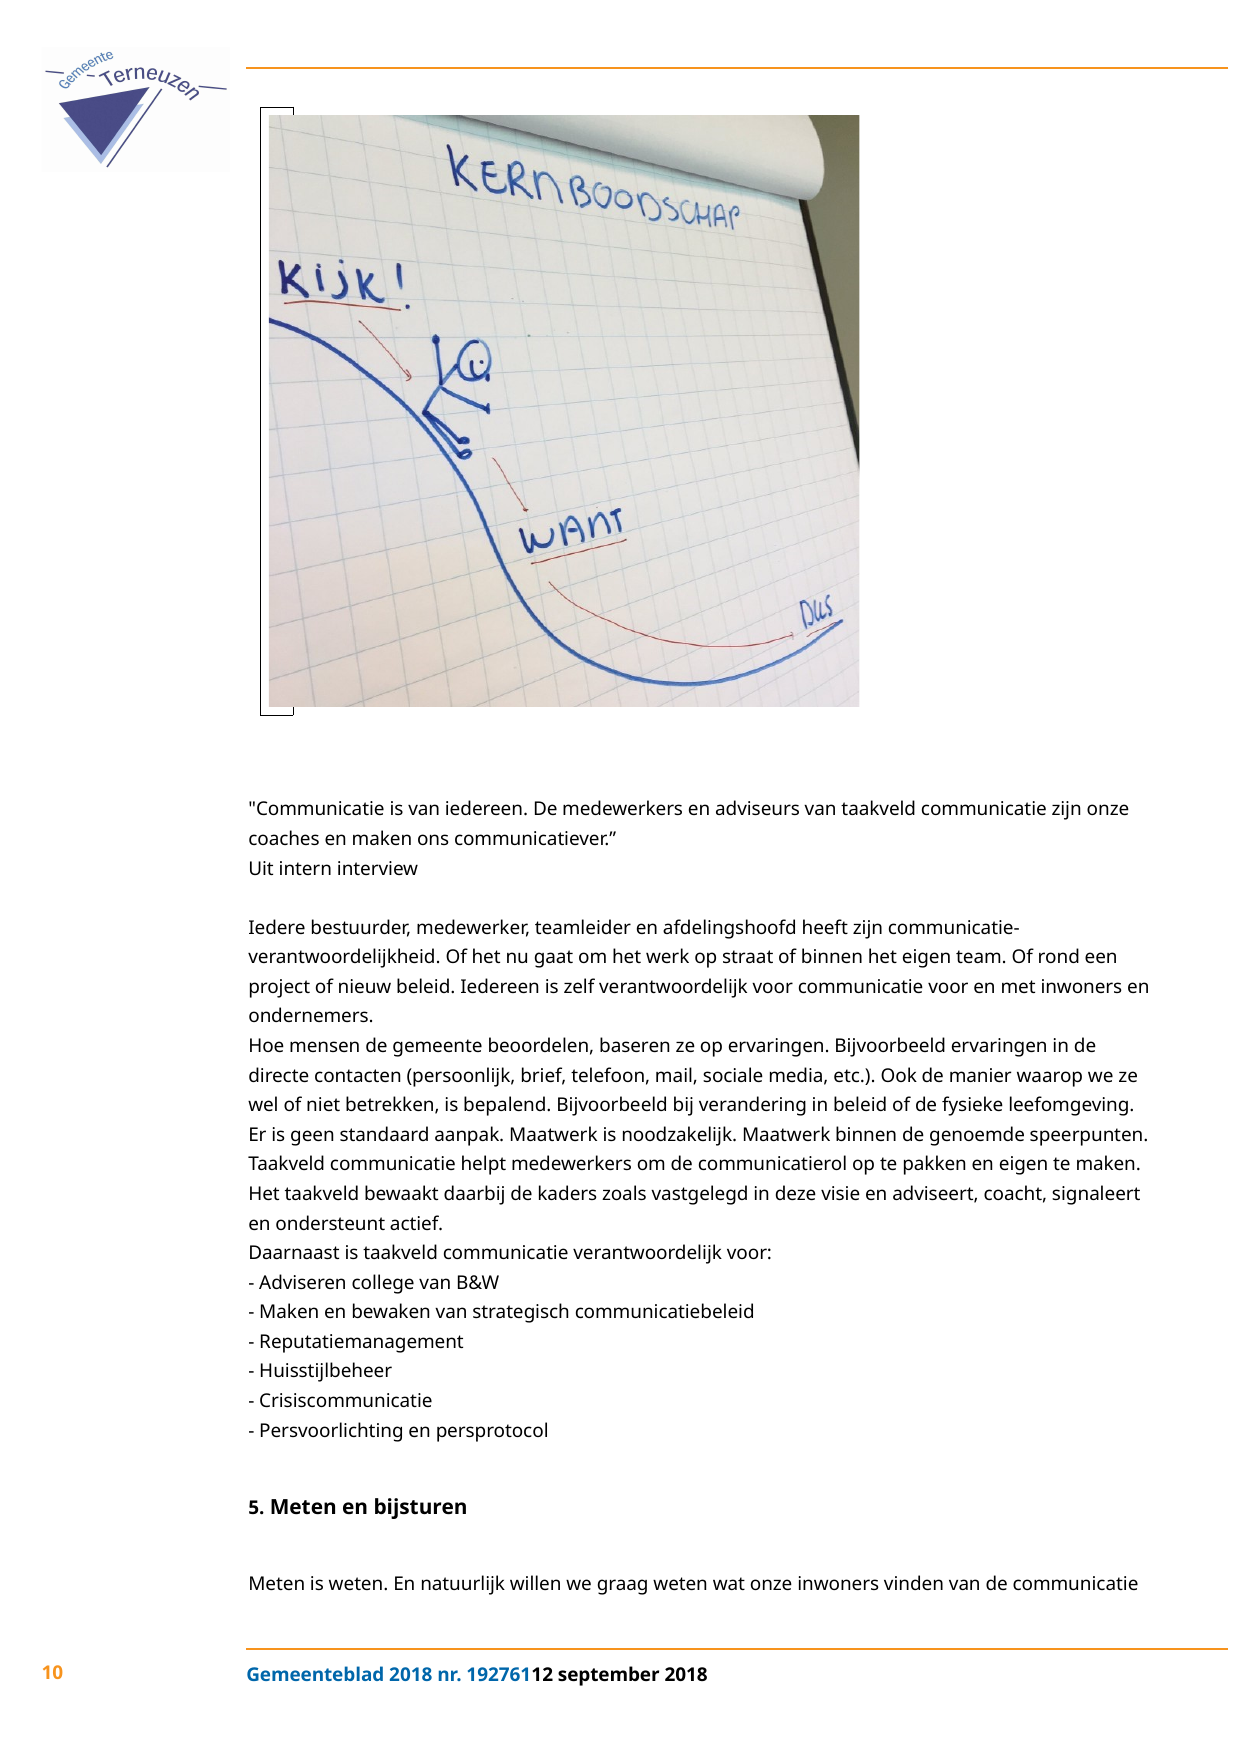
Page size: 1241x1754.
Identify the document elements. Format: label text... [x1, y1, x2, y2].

text Iedere bestuurder, medewerker, teamleider en afdelingshoofd heeft zijn communicatie-verantwoordelijkheid. Of het nu gaat om het werk op straat of binnen het eigen team. Of rond een project of nieuw beleid. Iedereen is zelf verantwoordelijk voor communicatie voor en met inwoners en ondernemers. [248, 914, 1152, 1028]
text 5. Meten en bijsturen [248, 1492, 1152, 1521]
text Daarnaast is taakveld communicatie verantwoordelijk voor: [248, 1239, 1152, 1265]
text Meten is weten. En natuurlijk willen we graag weten wat onze inwoners vinden van de communicatie [248, 1570, 1152, 1596]
text - Huisstijlbeheer [248, 1358, 1152, 1383]
picture [268, 115, 860, 707]
text Hoe mensen de gemeente beoordelen, baseren ze op ervaringen. Bijvoorbeeld ervaringen in de directe contacten (persoonlijk, brief, telefoon, mail, sociale media, etc.). Ook de manier waarop we ze wel of niet betrekken, is bepalend. Bijvoorbeeld bij verandering in beleid of de fysieke leefomgeving. Er is geen standaard aanpak. Maatwerk is noodzakelijk. Maatwerk binnen de genoemde speerpunten. [248, 1032, 1152, 1147]
picture [41, 47, 231, 172]
text Taakveld communicatie helpt medewerkers om de communicatierol op te pakken en eigen te maken. Het taakveld bewaakt daarbij de kaders zoals vastgelegd in deze visie en adviseert, coacht, signaleert en ondersteunt actief. [248, 1151, 1152, 1236]
text Uit intern interview [248, 855, 1152, 881]
text - Reputatiemanagement [248, 1328, 1152, 1354]
text "Communicatie is van iedereen. De medewerkers en adviseurs van taakveld communicatie zijn onze coaches en maken ons communicatiever.” [248, 796, 1152, 851]
text - Crisiscommunicatie [248, 1387, 1152, 1413]
text - Maken en bewaken van strategisch communicatiebeleid [248, 1298, 1152, 1324]
text - Adviseren college van B&W [248, 1269, 1152, 1295]
text - Persvoorlichting en persprotocol [248, 1417, 1152, 1443]
